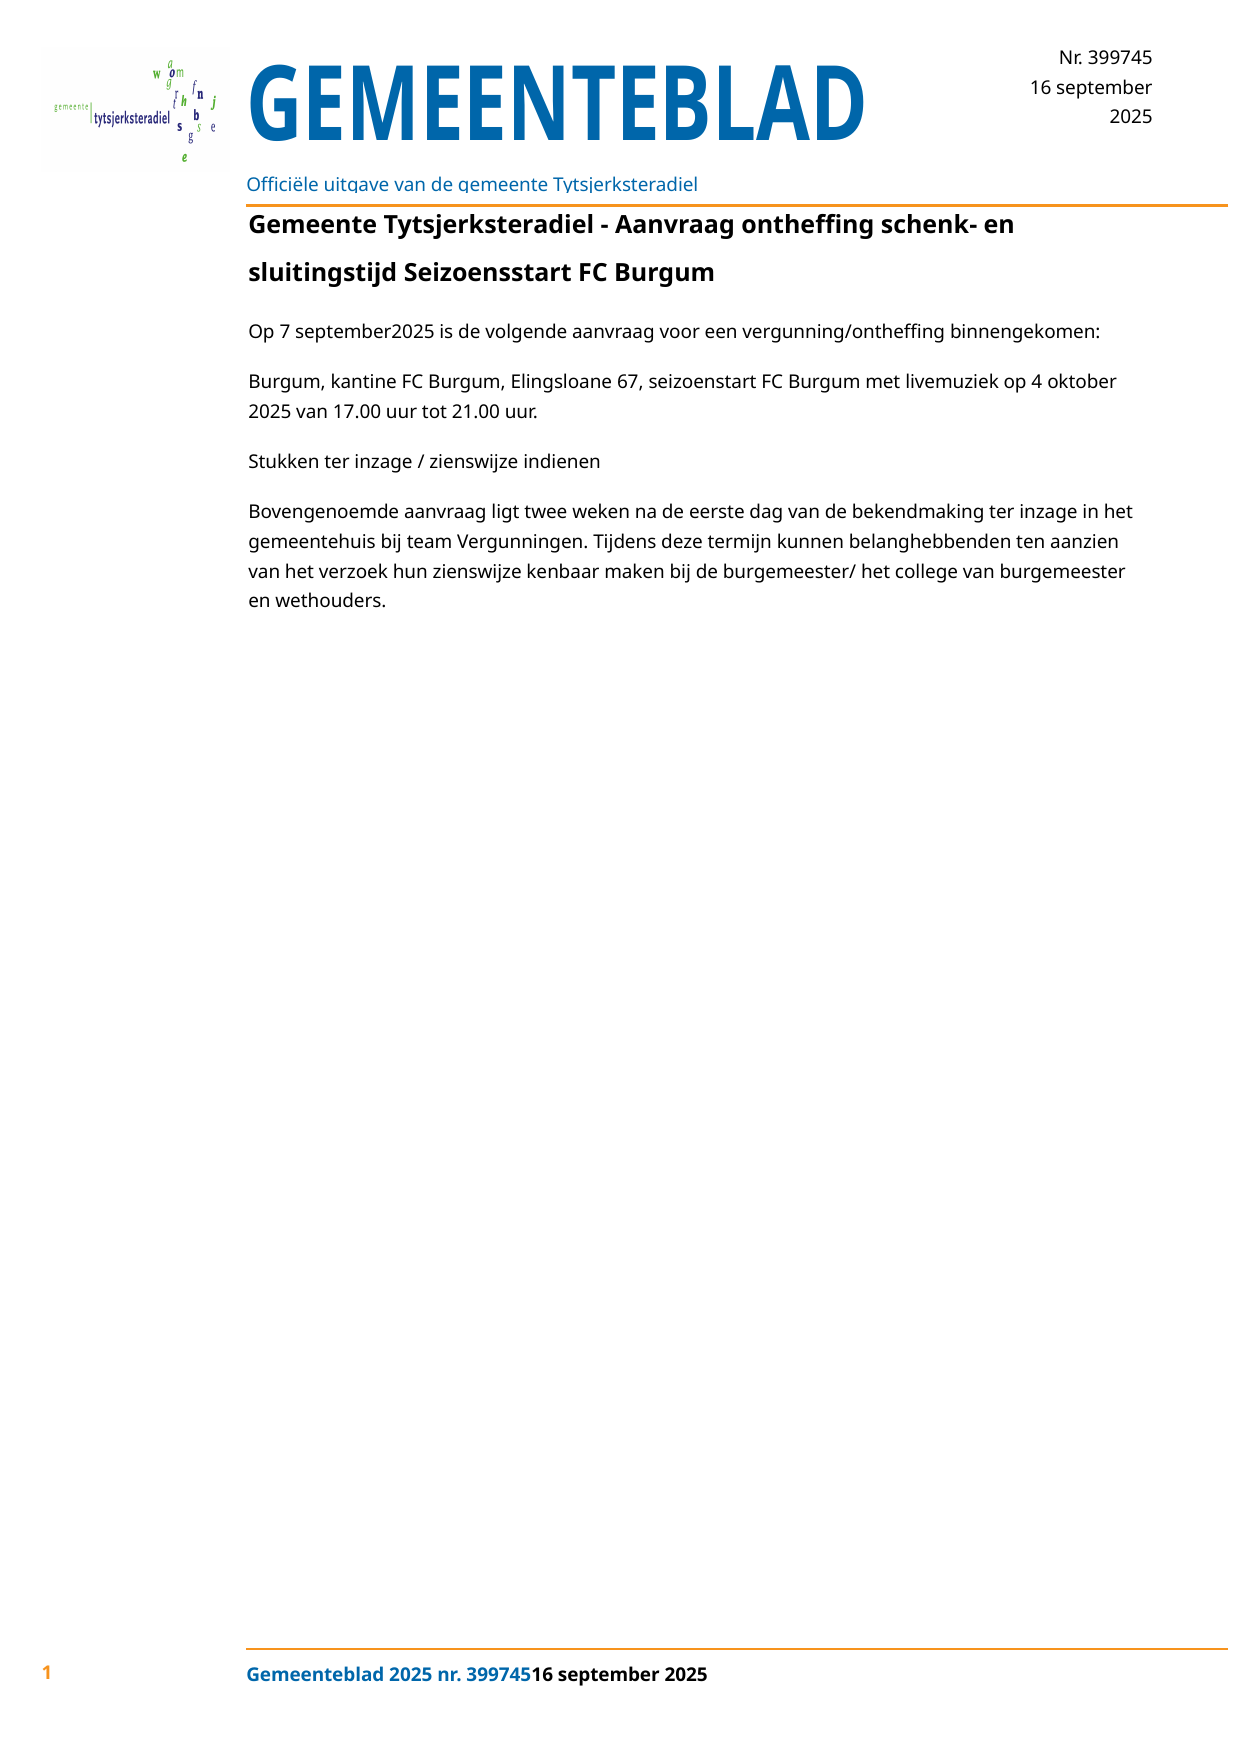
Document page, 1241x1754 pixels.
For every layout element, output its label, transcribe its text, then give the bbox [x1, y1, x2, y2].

text Stukken ter inzage / zienswijze indienen [248, 448, 1152, 474]
text Gemeente Tytsjerksteradiel - Aanvraag ontheffing schenk- en sluitingstijd Seizoensstart FC Burgum [248, 207, 1152, 288]
text Bovengenoemde aanvraag ligt twee weken na de eerste dag van de bekendmaking ter inzage in het gemeentehuis bij team Vergunningen. Tijdens deze termijn kunnen belanghebbenden ten aanzien van het verzoek hun zienswijze kenbaar maken bij de burgemeester/ het college van burgemeester en wethouders. [248, 499, 1152, 613]
text Op 7 september2025 is de volgende aanvraag voor een vergunning/ontheffing binnengekomen: [248, 318, 1152, 344]
picture [41, 47, 231, 172]
text Burgum, kantine FC Burgum, Elingsloane 67, seizoenstart FC Burgum met livemuziek op 4 oktober 2025 van 17.00 uur tot 21.00 uur. [248, 368, 1152, 424]
